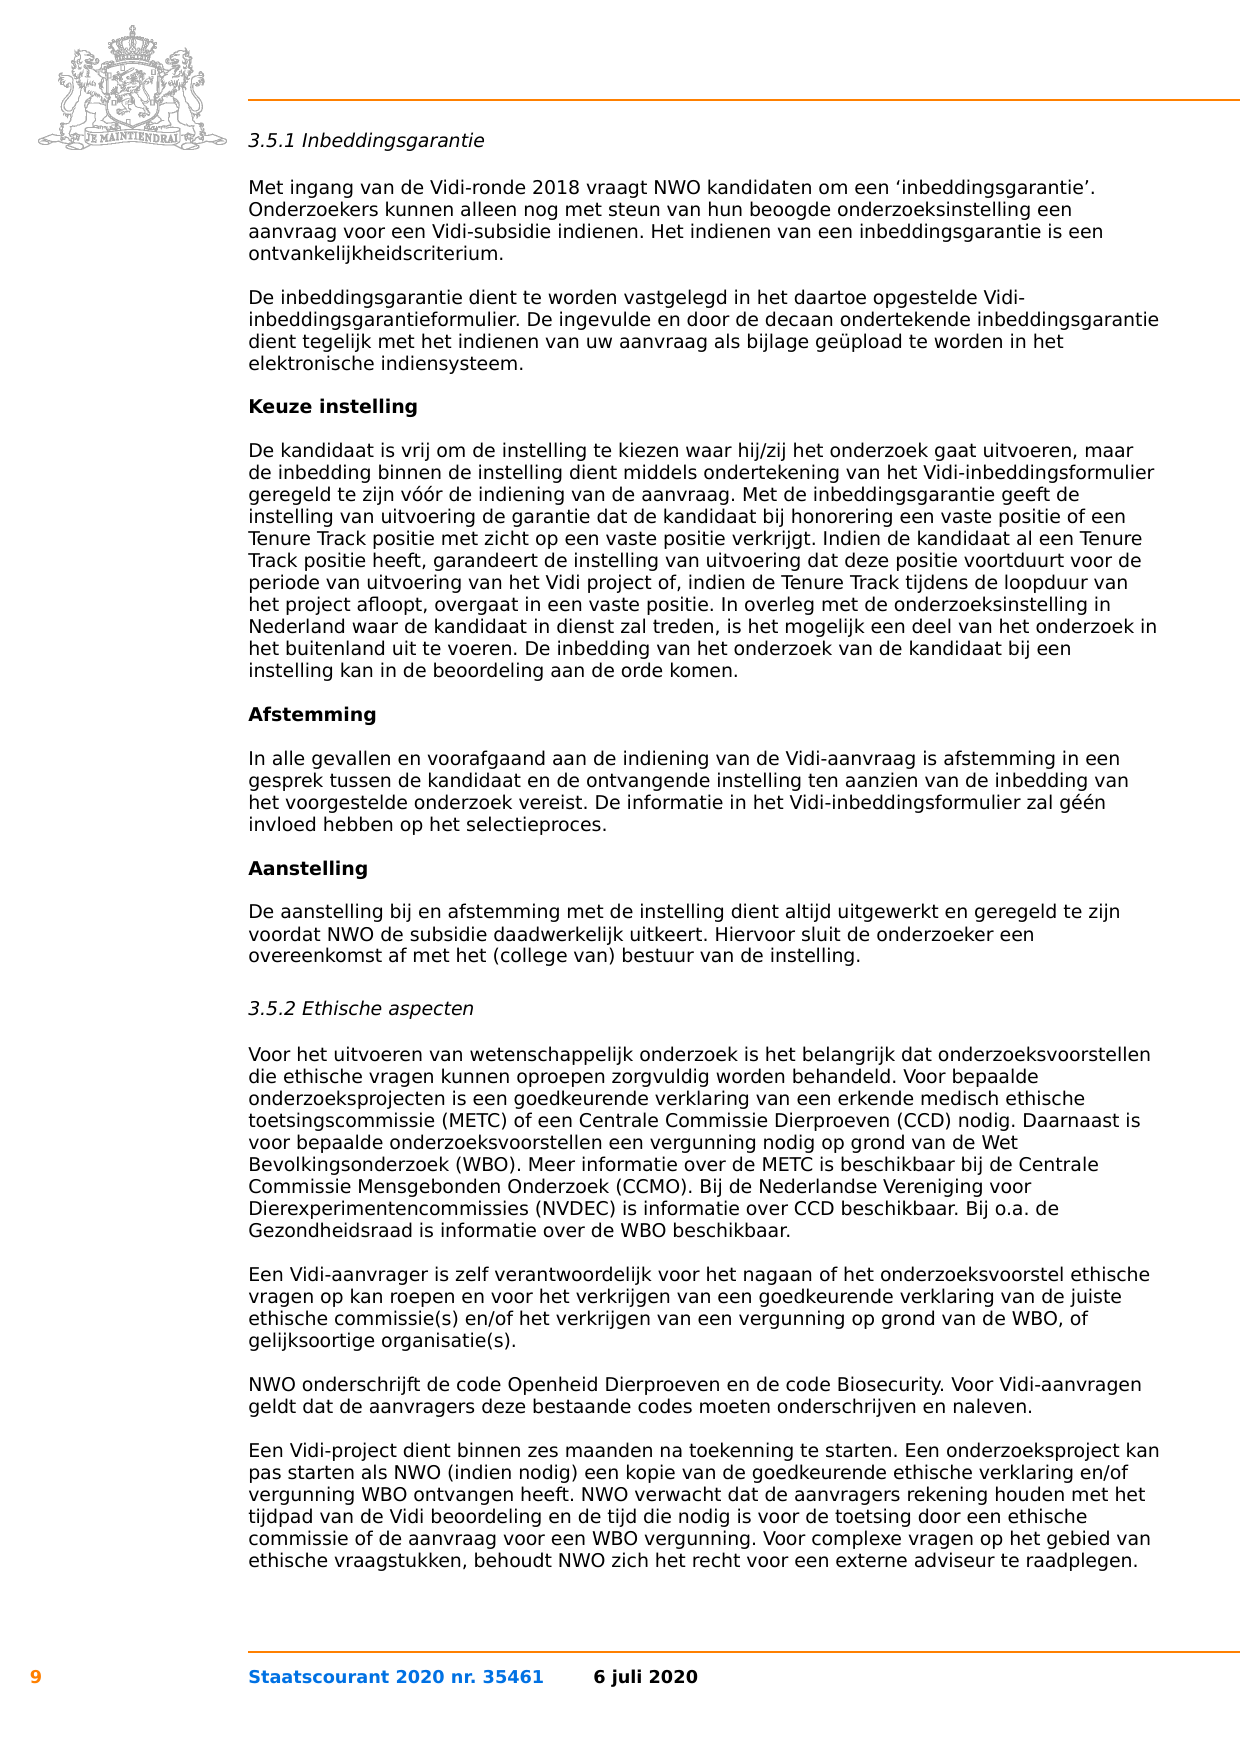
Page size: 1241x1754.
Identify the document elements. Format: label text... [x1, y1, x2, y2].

text De aanstelling bij en afstemming met de instelling dient altijd uitgewerkt en geregeld te zijn voordat NWO de subsidie daadwerkelijk uitkeert. Hiervoor sluit de onderzoeker een overeenkomst af met het (college van) bestuur van de instelling. [248, 901, 1163, 967]
subtitle 3.5.1 Inbeddingsgarantie [248, 130, 1163, 152]
subtitle Aanstelling [248, 858, 1163, 879]
text NWO onderschrijft de code Openheid Dierproeven en de code Biosecurity. Voor Vidi-aanvragen geldt dat de aanvragers deze bestaande codes moeten onderschrijven en naleven. [248, 1374, 1163, 1418]
text In alle gevallen en voorafgaand aan de indiening van de Vidi-aanvraag is afstemming in een gesprek tussen de kandidaat en de ontvangende instelling ten aanzien van de inbedding van het voorgestelde onderzoek vereist. De informatie in het Vidi-inbeddingsformulier zal géén invloed hebben op het selectieproces. [248, 748, 1163, 836]
text Voor het uitvoeren van wetenschappelijk onderzoek is het belangrijk dat onderzoeksvoorstellen die ethische vragen kunnen oproepen zorgvuldig worden behandeld. Voor bepaalde onderzoeksprojecten is een goedkeurende verklaring van een erkende medisch ethische toetsingscommissie (METC) of een Centrale Commissie Dierproeven (CCD) nodig. Daarnaast is voor bepaalde onderzoeksvoorstellen een vergunning nodig op grond van de Wet Bevolkingsonderzoek (WBO). Meer informatie over de METC is beschikbaar bij de Centrale Commissie Mensgebonden Onderzoek (CCMO). Bij de Nederlandse Vereniging voor Dierexperimentencommissies (NVDEC) is informatie over CCD beschikbaar. Bij o.a. de Gezondheidsraad is informatie over de WBO beschikbaar. [248, 1044, 1163, 1242]
subtitle Keuze instelling [248, 396, 1163, 418]
text De inbeddingsgarantie dient te worden vastgelegd in het daartoe opgestelde Vidi- inbeddingsgarantieformulier. De ingevulde en door de decaan ondertekende inbeddingsgarantie dient tegelijk met het indienen van uw aanvraag als bijlage geüpload te worden in het elektronische indiensysteem. [248, 287, 1163, 374]
subtitle Afstemming [248, 704, 1163, 726]
text De kandidaat is vrij om de instelling te kiezen waar hij/zij het onderzoek gaat uitvoeren, maar de inbedding binnen de instelling dient middels ondertekening van het Vidi-inbeddingsformulier geregeld te zijn vóór de indiening van de aanvraag. Met de inbeddingsgarantie geeft de instelling van uitvoering de garantie dat de kandidaat bij honorering een vaste positie of een Tenure Track positie met zicht op een vaste positie verkrijgt. Indien de kandidaat al een Tenure Track positie heeft, garandeert de instelling van uitvoering dat deze positie voortduurt voor de periode van uitvoering van het Vidi project of, indien de Tenure Track tijdens de loopduur van het project afloopt, overgaat in een vaste positie. In overleg met de onderzoeksinstelling in Nederland waar de kandidaat in dienst zal treden, is het mogelijk een deel van het onderzoek in het buitenland uit te voeren. De inbedding van het onderzoek van de kandidaat bij een instelling kan in de beoordeling aan de orde komen. [248, 440, 1163, 682]
picture [38, 25, 227, 150]
subtitle 3.5.2 Ethische aspecten [248, 997, 1163, 1019]
text Een Vidi-aanvrager is zelf verantwoordelijk voor het nagaan of het onderzoeksvoorstel ethische vragen op kan roepen en voor het verkrijgen van een goedkeurende verklaring van de juiste ethische commissie(s) en/of het verkrijgen van een vergunning op grond van de WBO, of gelijksoortige organisatie(s). [248, 1264, 1163, 1352]
text Een Vidi-project dient binnen zes maanden na toekenning te starten. Een onderzoeksproject kan pas starten als NWO (indien nodig) een kopie van de goedkeurende ethische verklaring en/of vergunning WBO ontvangen heeft. NWO verwacht dat de aanvragers rekening houden met het tijdpad van de Vidi beoordeling en de tijd die nodig is voor de toetsing door een ethische commissie of de aanvraag voor een WBO vergunning. Voor complexe vragen op het gebied van ethische vraagstukken, behoudt NWO zich het recht voor een externe adviseur te raadplegen. [248, 1440, 1163, 1572]
text Met ingang van de Vidi-ronde 2018 vraagt NWO kandidaten om een ‘inbeddingsgarantie’. Onderzoekers kunnen alleen nog met steun van hun beoogde onderzoeksinstelling een aanvraag voor een Vidi-subsidie indienen. Het indienen van een inbeddingsgarantie is een ontvankelijkheidscriterium. [248, 177, 1163, 265]
